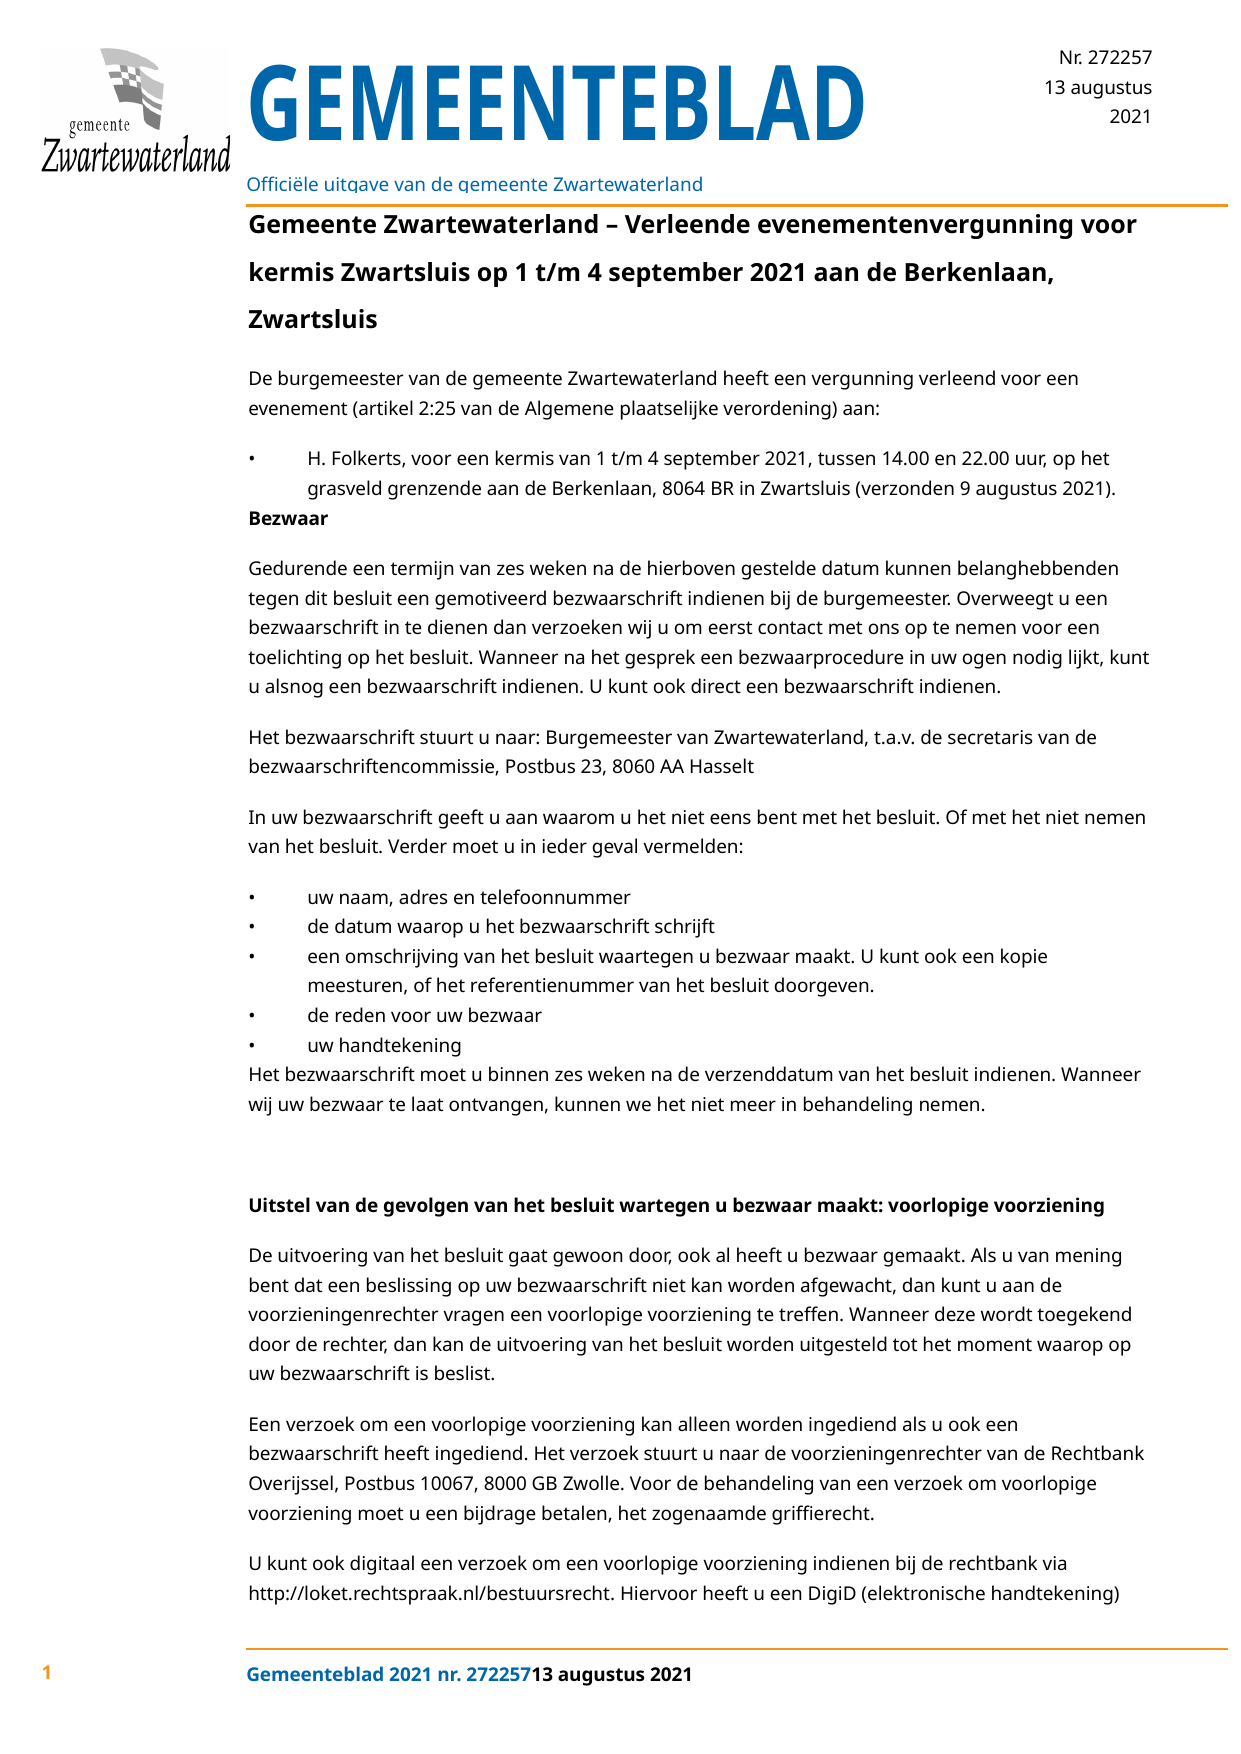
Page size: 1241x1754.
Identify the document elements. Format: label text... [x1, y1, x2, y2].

text Gedurende een termijn van zes weken na de hierboven gestelde datum kunnen belanghebbenden tegen dit besluit een gemotiveerd bezwaarschrift indienen bij de burgemeester. Overweegt u een bezwaarschrift in te dienen dan verzoeken wij u om eerst contact met ons op te nemen voor een toelichting op het besluit. Wanneer na het gesprek een bezwaarprocedure in uw ogen nodig lijkt, kunt u alsnog een bezwaarschrift indienen. U kunt ook direct een bezwaarschrift indienen. [248, 555, 1152, 699]
picture [41, 47, 231, 172]
list H. Folkerts, voor een kermis van 1 t/m 4 september 2021, tussen 14.00 en 22.00 uur, op het grasveld grenzende aan de Berkenlaan, 8064 BR in Zwartsluis (verzonden 9 augustus 2021). [248, 446, 1152, 501]
list een omschrijving van het besluit waartegen u bezwaar maakt. U kunt ook een kopie meesturen, of het referentienummer van het besluit doorgeven. [248, 943, 1152, 998]
text Het bezwaarschrift stuurt u naar: Burgemeester van Zwartewaterland, t.a.v. de secretaris van de bezwaarschriftencommissie, Postbus 23, 8060 AA Hasselt [248, 724, 1152, 779]
text Bezwaar [248, 505, 1152, 530]
list uw naam, adres en telefoonnummer [248, 884, 1152, 909]
text Uitstel van de gevolgen van het besluit wartegen u bezwaar maakt: voorlopige voorziening [248, 1192, 1152, 1217]
text De burgemeester van de gemeente Zwartewaterland heeft een vergunning verleend voor een evenement (artikel 2:25 van de Algemene plaatselijke verordening) aan: [248, 366, 1152, 421]
list de datum waarop u het bezwaarschrift schrijft [248, 913, 1152, 939]
text De uitvoering van het besluit gaat gewoon door, ook al heeft u bezwaar gemaakt. Als u van mening bent dat een beslissing op uw bezwaarschrift niet kan worden afgewacht, dan kunt u aan de voorzieningenrechter vragen een voorlopige voorziening te treffen. Wanneer deze wordt toegekend door de rechter, dan kan de uitvoering van het besluit worden uitgesteld tot het moment waarop op uw bezwaarschrift is beslist. [248, 1242, 1152, 1386]
text U kunt ook digitaal een verzoek om een voorlopige voorziening indienen bij de rechtbank via http://loket.rechtspraak.nl/bestuursrecht. Hiervoor heeft u een DigiD (elektronische handtekening) [248, 1550, 1152, 1605]
text Gemeente Zwartewaterland – Verleende evenementenvergunning voor kermis Zwartsluis op 1 t/m 4 september 2021 aan de Berkenlaan, Zwartsluis [248, 207, 1152, 336]
list uw handtekening [248, 1032, 1152, 1057]
text In uw bezwaarschrift geeft u aan waarom u het niet eens bent met het besluit. Of met het niet nemen van het besluit. Verder moet u in ieder geval vermelden: [248, 804, 1152, 859]
text Het bezwaarschrift moet u binnen zes weken na de verzenddatum van het besluit indienen. Wanneer wij uw bezwaar te laat ontvangen, kunnen we het niet meer in behandeling nemen. [248, 1061, 1152, 1117]
text Een verzoek om een voorlopige voorziening kan alleen worden ingediend als u ook een bezwaarschrift heeft ingediend. Het verzoek stuurt u naar de voorzieningenrechter van de Rechtbank Overijssel, Postbus 10067, 8000 GB Zwolle. Voor de behandeling van een verzoek om voorlopige voorziening moet u een bijdrage betalen, het zogenaamde griffierecht. [248, 1411, 1152, 1525]
list de reden voor uw bezwaar [248, 1002, 1152, 1028]
